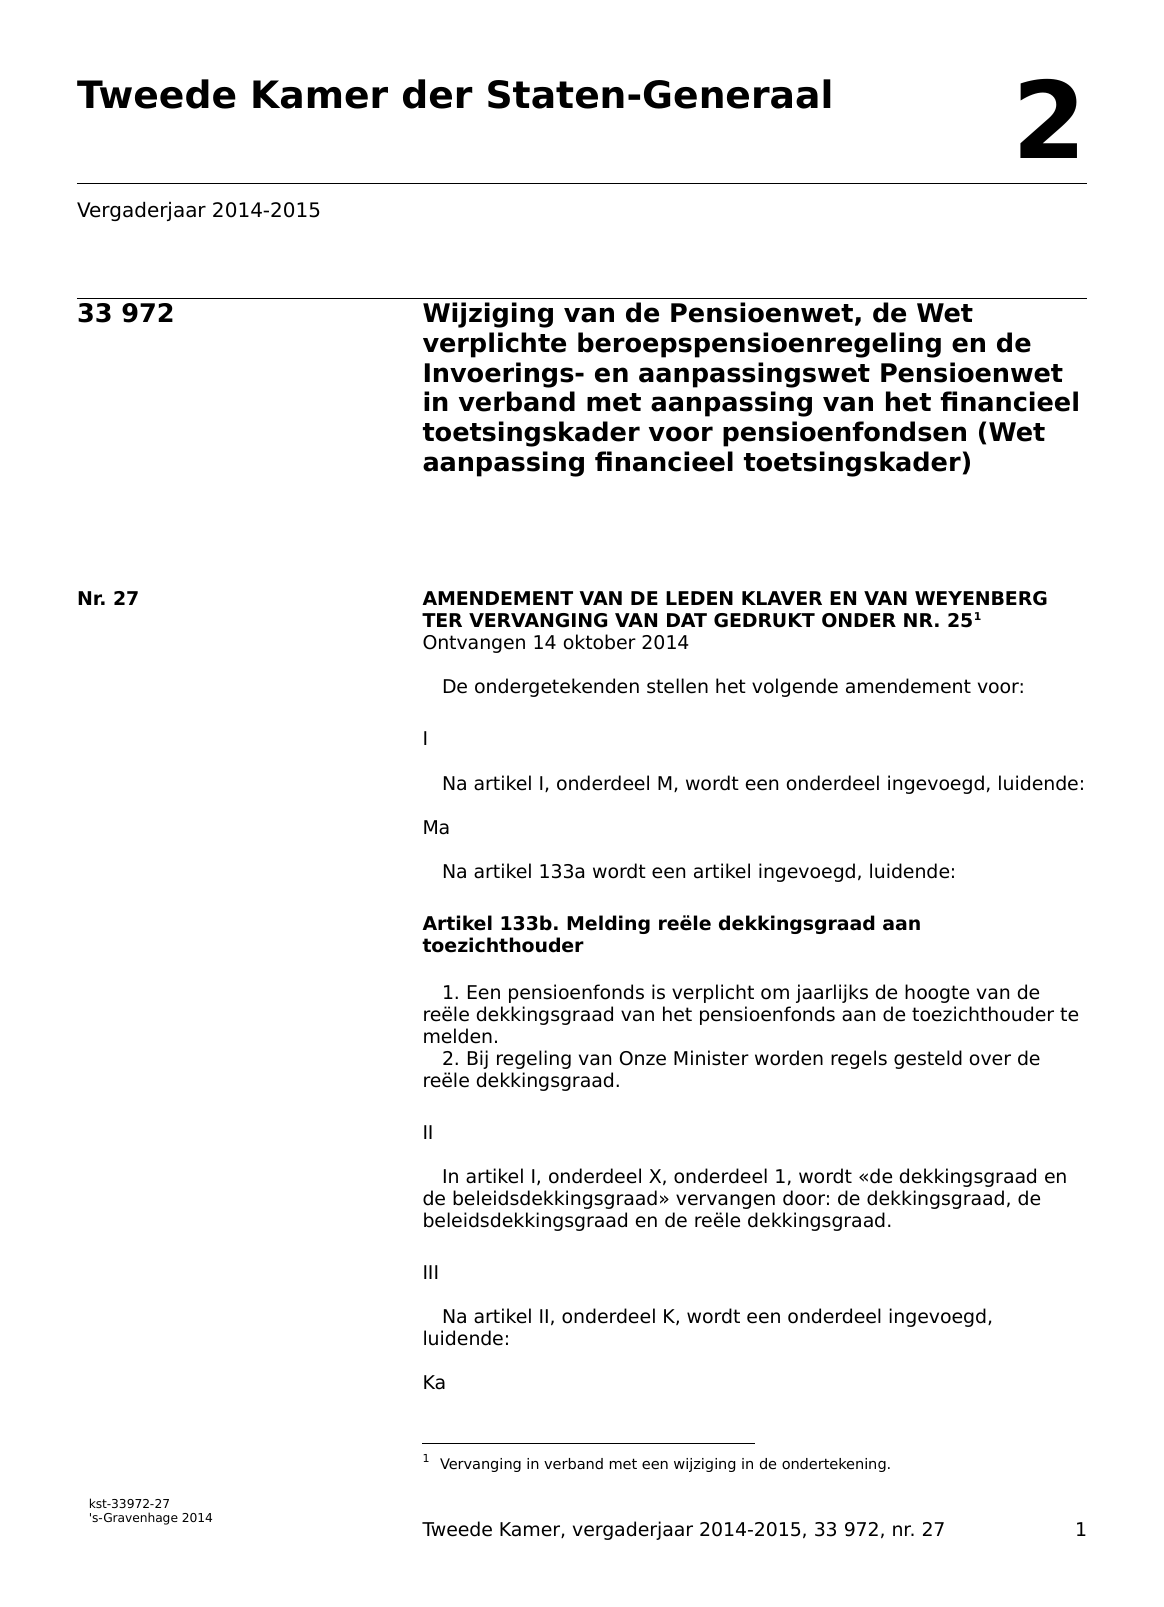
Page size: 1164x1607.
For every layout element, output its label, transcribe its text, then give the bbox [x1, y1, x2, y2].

subtitle 33 972 Wijziging van de Pensioenwet, de Wet verplichte beroepspensioenregeling en de Invoerings- en aanpassingswet Pensioenwet in verband met aanpassing van het financieel toetsingskader voor pensioenfondsen (Wet aanpassing financieel toetsingskader) [77, 299, 1087, 477]
text Vervanging in verband met een wijziging in de ondertekening. [422, 1452, 1087, 1474]
subtitle III [422, 1262, 1087, 1284]
table_cell Vergaderjaar 2014-2015 [77, 184, 1087, 298]
subtitle II [422, 1122, 1087, 1143]
text Na artikel 133a wordt een artikel ingevoegd, luidende: [422, 861, 1087, 883]
table_header 2 [886, 59, 1087, 183]
table_header Tweede Kamer der Staten-Generaal [77, 59, 886, 183]
text Ma [422, 817, 1087, 838]
text 2. Bij regeling van Onze Minister worden regels gesteld over de reële dekkingsgraad. [422, 1048, 1087, 1092]
text Na artikel I, onderdeel M, wordt een onderdeel ingevoegd, luidende: [422, 772, 1087, 794]
text kst-33972-27 [88, 1497, 323, 1511]
text In artikel I, onderdeel X, onderdeel 1, wordt «de dekkingsgraad en de beleidsdekkingsgraad» vervangen door: de dekkingsgraad, de beleidsdekkingsgraad en de reële dekkingsgraad. [422, 1166, 1087, 1232]
subtitle Nr. 27 AMENDEMENT VAN DE LEDEN KLAVER EN VAN WEYENBERG TER VERVANGING VAN DAT GEDRUKT ONDER NR. 25 [77, 588, 1087, 632]
text 1. Een pensioenfonds is verplicht om jaarlijks de hoogte van de reële dekkingsgraad van het pensioenfonds aan de toezichthouder te melden. [422, 982, 1087, 1048]
text Ka [422, 1372, 1087, 1394]
text Na artikel II, onderdeel K, wordt een onderdeel ingevoegd, luidende: [422, 1306, 1087, 1350]
text 's-Gravenhage 2014 [88, 1511, 323, 1525]
text De ondergetekenden stellen het volgende amendement voor: [422, 676, 1087, 698]
text Ontvangen 14 oktober 2014 [422, 632, 1087, 654]
subtitle Artikel 133b. Melding reële dekkingsgraad aan toezichthouder [422, 913, 1087, 957]
subtitle I [422, 728, 1087, 750]
